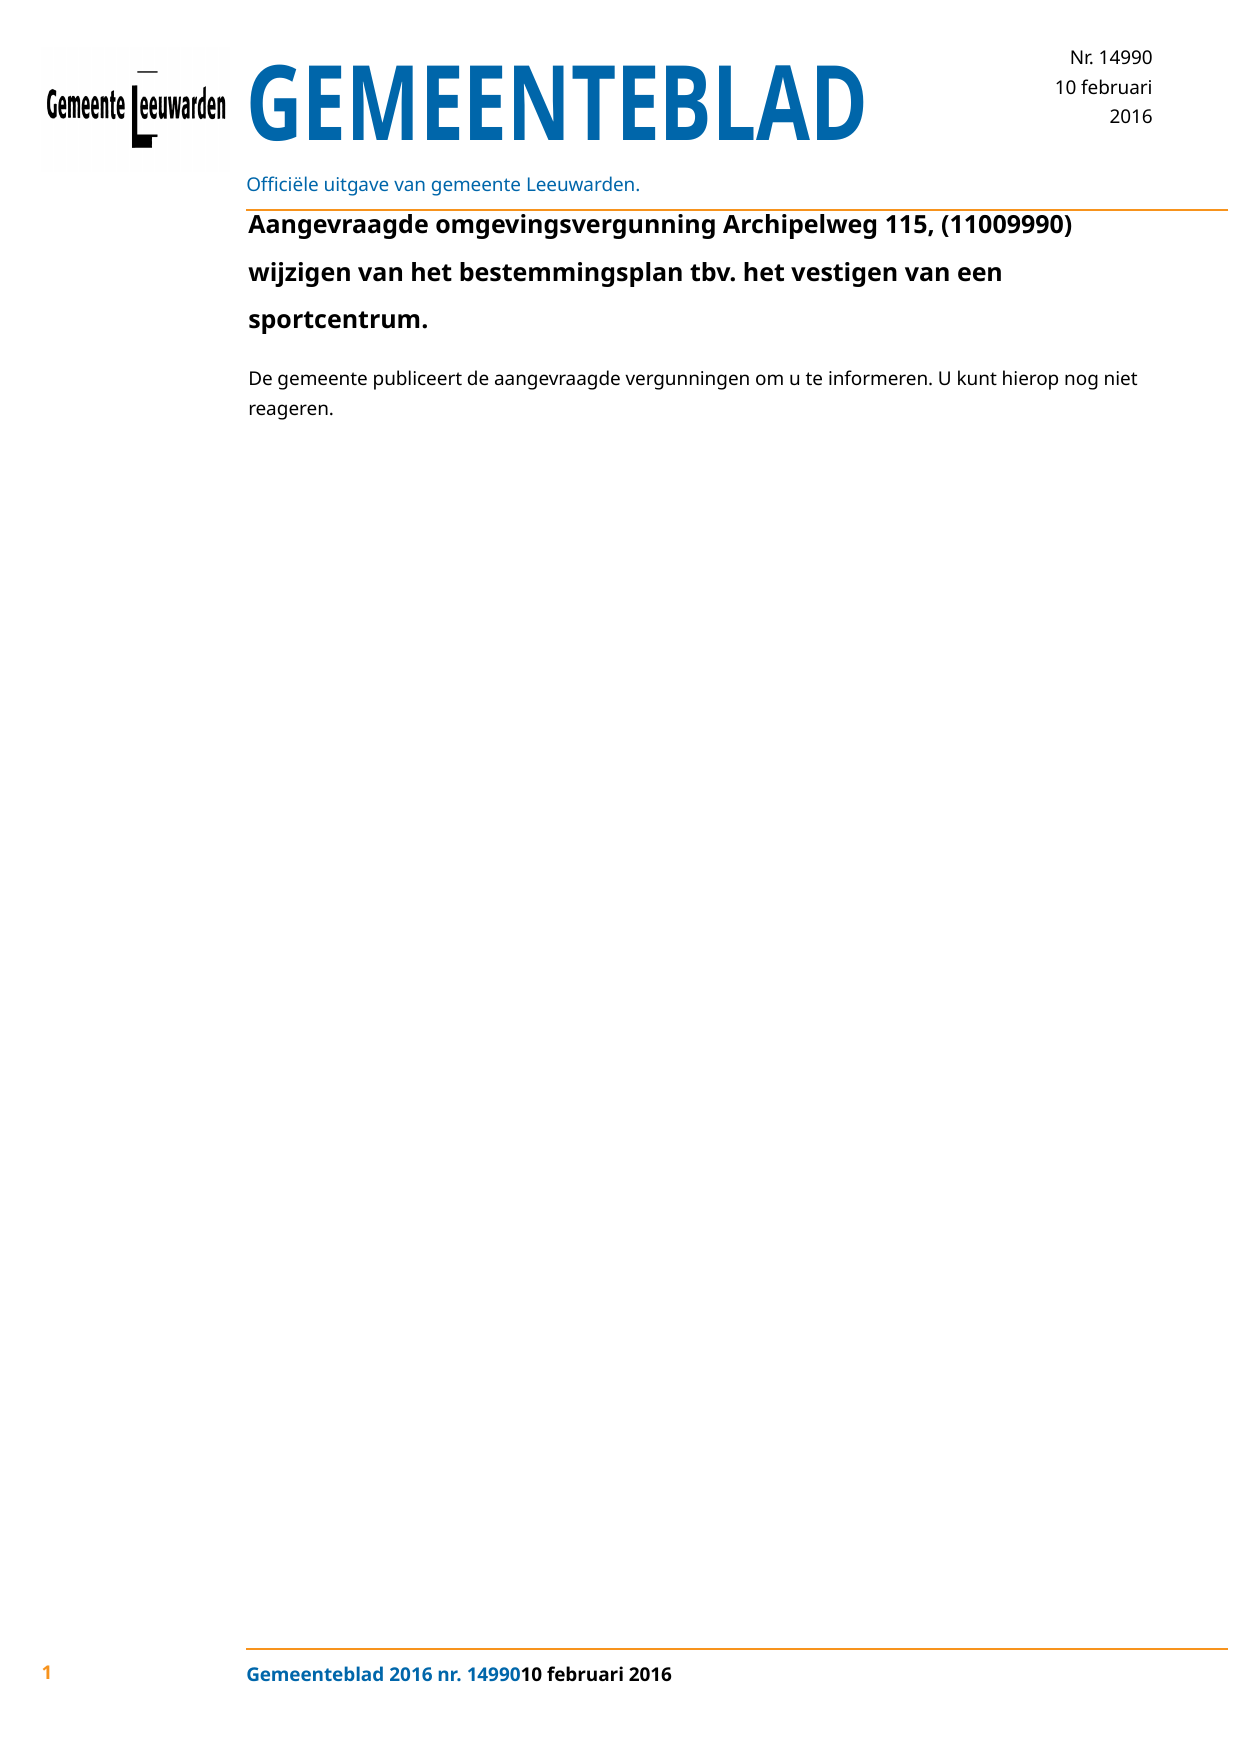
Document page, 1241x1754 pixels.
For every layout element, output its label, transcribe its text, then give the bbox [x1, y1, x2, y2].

picture [41, 47, 231, 172]
text Aangevraagde omgevingsvergunning Archipelweg 115, (11009990) wijzigen van het bestemmingsplan tbv. het vestigen van een sportcentrum. [248, 211, 1152, 336]
text De gemeente publiceert de aangevraagde vergunningen om u te informeren. U kunt hierop nog niet reageren. [248, 366, 1152, 421]
